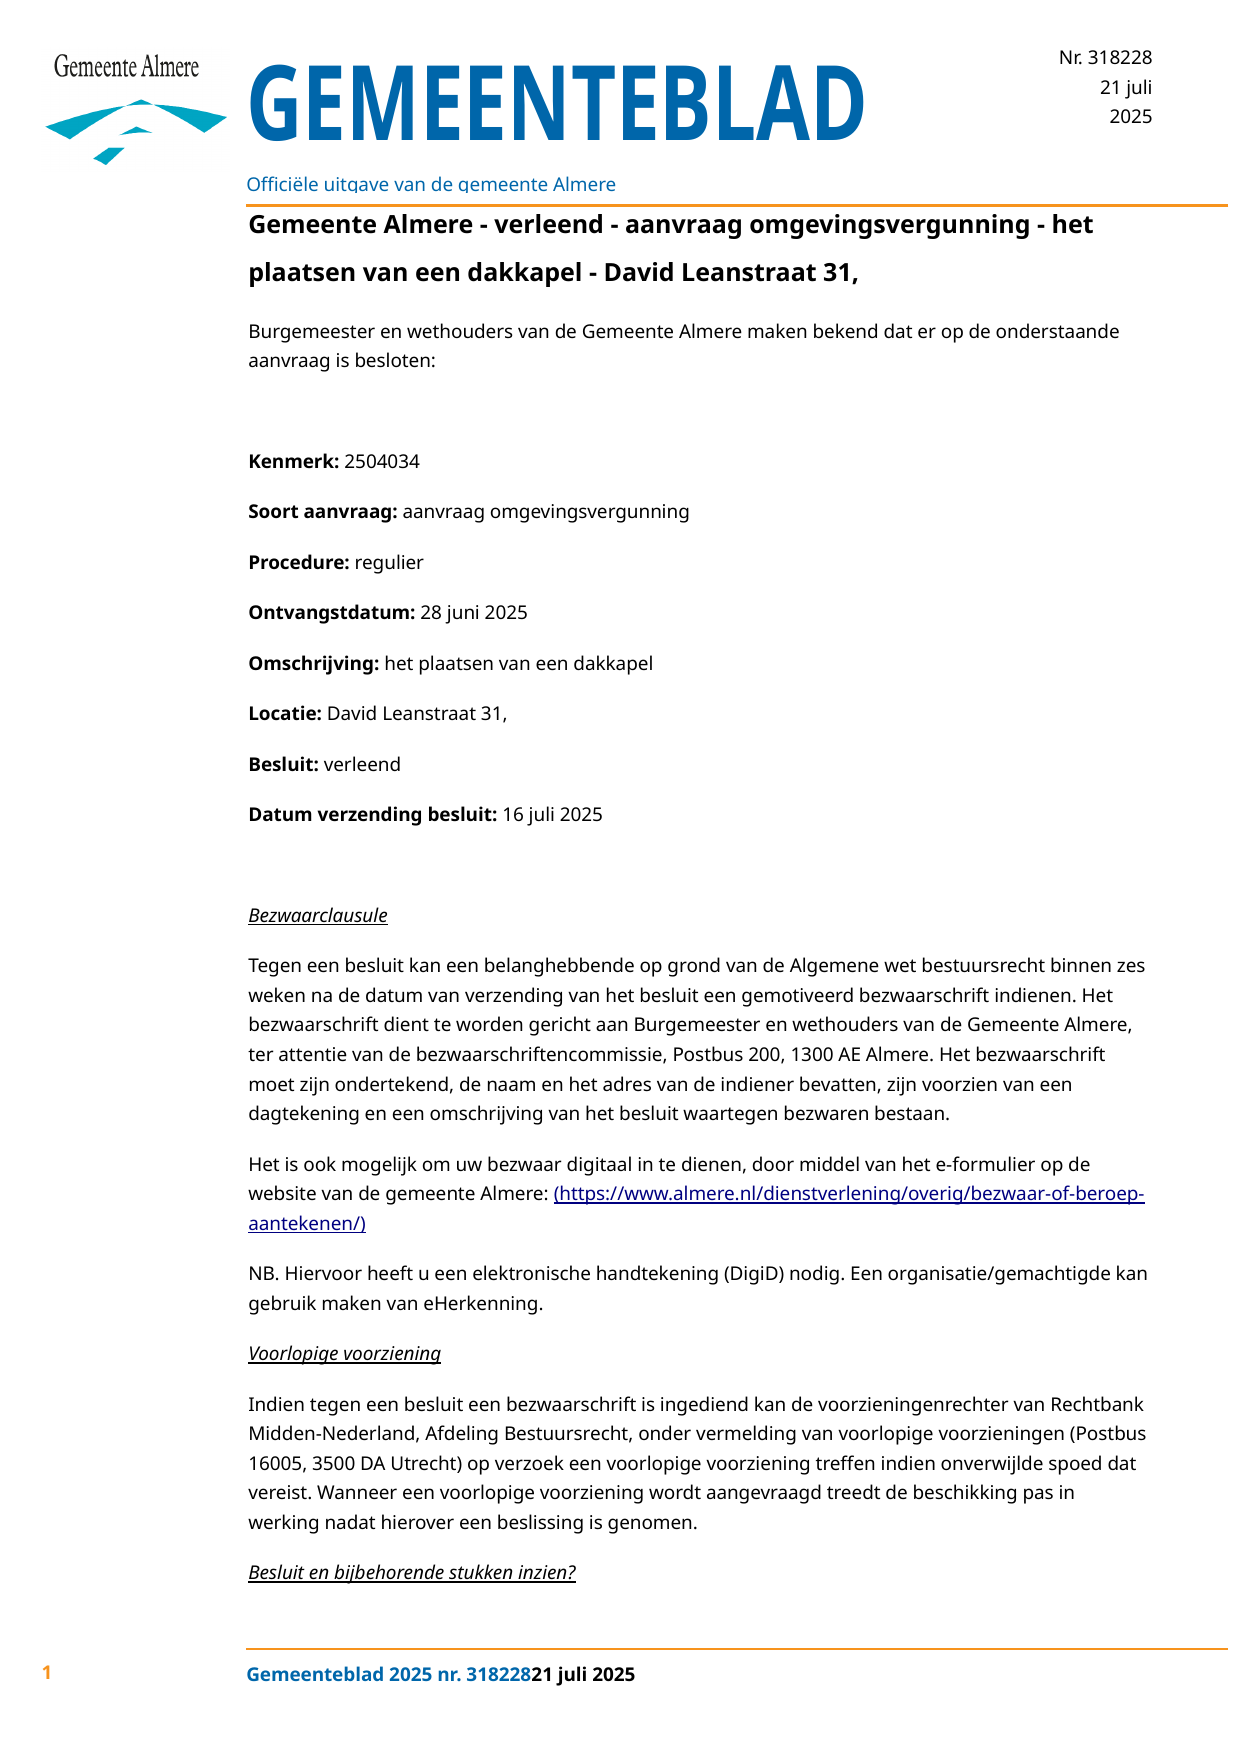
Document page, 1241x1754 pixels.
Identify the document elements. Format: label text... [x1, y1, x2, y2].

text Burgemeester en wethouders van de Gemeente Almere maken bekend dat er op de onderstaande aanvraag is besloten: [248, 318, 1152, 373]
text Besluit en bijbehorende stukken inzien? [248, 1559, 1152, 1585]
text Datum verzending besluit: 16 juli 2025 [248, 801, 1152, 827]
text NB. Hiervoor heeft u een elektronische handtekening (DigiD) nodig. Een organisatie/gemachtigde kan gebruik maken van eHerkenning. [248, 1260, 1152, 1316]
text Omschrijving: het plaatsen van een dakkapel [248, 650, 1152, 676]
text Procedure: regulier [248, 549, 1152, 575]
text Het is ook mogelijk om uw bezwaar digitaal in te dienen, door middel van het e-formulier op de website van de gemeente Almere: (https://www.almere.nl/dienstverlening/overig/bezwaar-of-beroep-aantekenen/) [248, 1151, 1152, 1236]
text Locatie: David Leanstraat 31, [248, 700, 1152, 726]
text Indien tegen een besluit een bezwaarschrift is ingediend kan de voorzieningenrechter van Rechtbank Midden-Nederland, Afdeling Bestuursrecht, onder vermelding van voorlopige voorzieningen (Postbus 16005, 3500 DA Utrecht) op verzoek een voorlopige voorziening treffen indien onverwijlde spoed dat vereist. Wanneer een voorlopige voorziening wordt aangevraagd treedt de beschikking pas in werking nadat hierover een beslissing is genomen. [248, 1391, 1152, 1535]
text Kenmerk: 2504034 [248, 448, 1152, 474]
text Ontvangstdatum: 28 juni 2025 [248, 599, 1152, 625]
text Voorlopige voorziening [248, 1340, 1152, 1366]
text Tegen een besluit kan een belanghebbende op grond van de Algemene wet bestuursrecht binnen zes weken na de datum van verzending van het besluit een gemotiveerd bezwaarschrift indienen. Het bezwaarschrift dient te worden gericht aan Burgemeester en wethouders van de Gemeente Almere, ter attentie van de bezwaarschriftencommissie, Postbus 200, 1300 AE Almere. Het bezwaarschrift moet zijn ondertekend, de naam en het adres van de indiener bevatten, zijn voorzien van een dagtekening en een omschrijving van het besluit waartegen bezwaren bestaan. [248, 952, 1152, 1126]
picture [41, 47, 231, 172]
text Bezwaarclausule [248, 902, 1152, 928]
text Besluit: verleend [248, 751, 1152, 777]
text Gemeente Almere - verleend - aanvraag omgevingsvergunning - het plaatsen van een dakkapel - David Leanstraat 31, [248, 207, 1152, 288]
text Soort aanvraag: aanvraag omgevingsvergunning [248, 499, 1152, 524]
